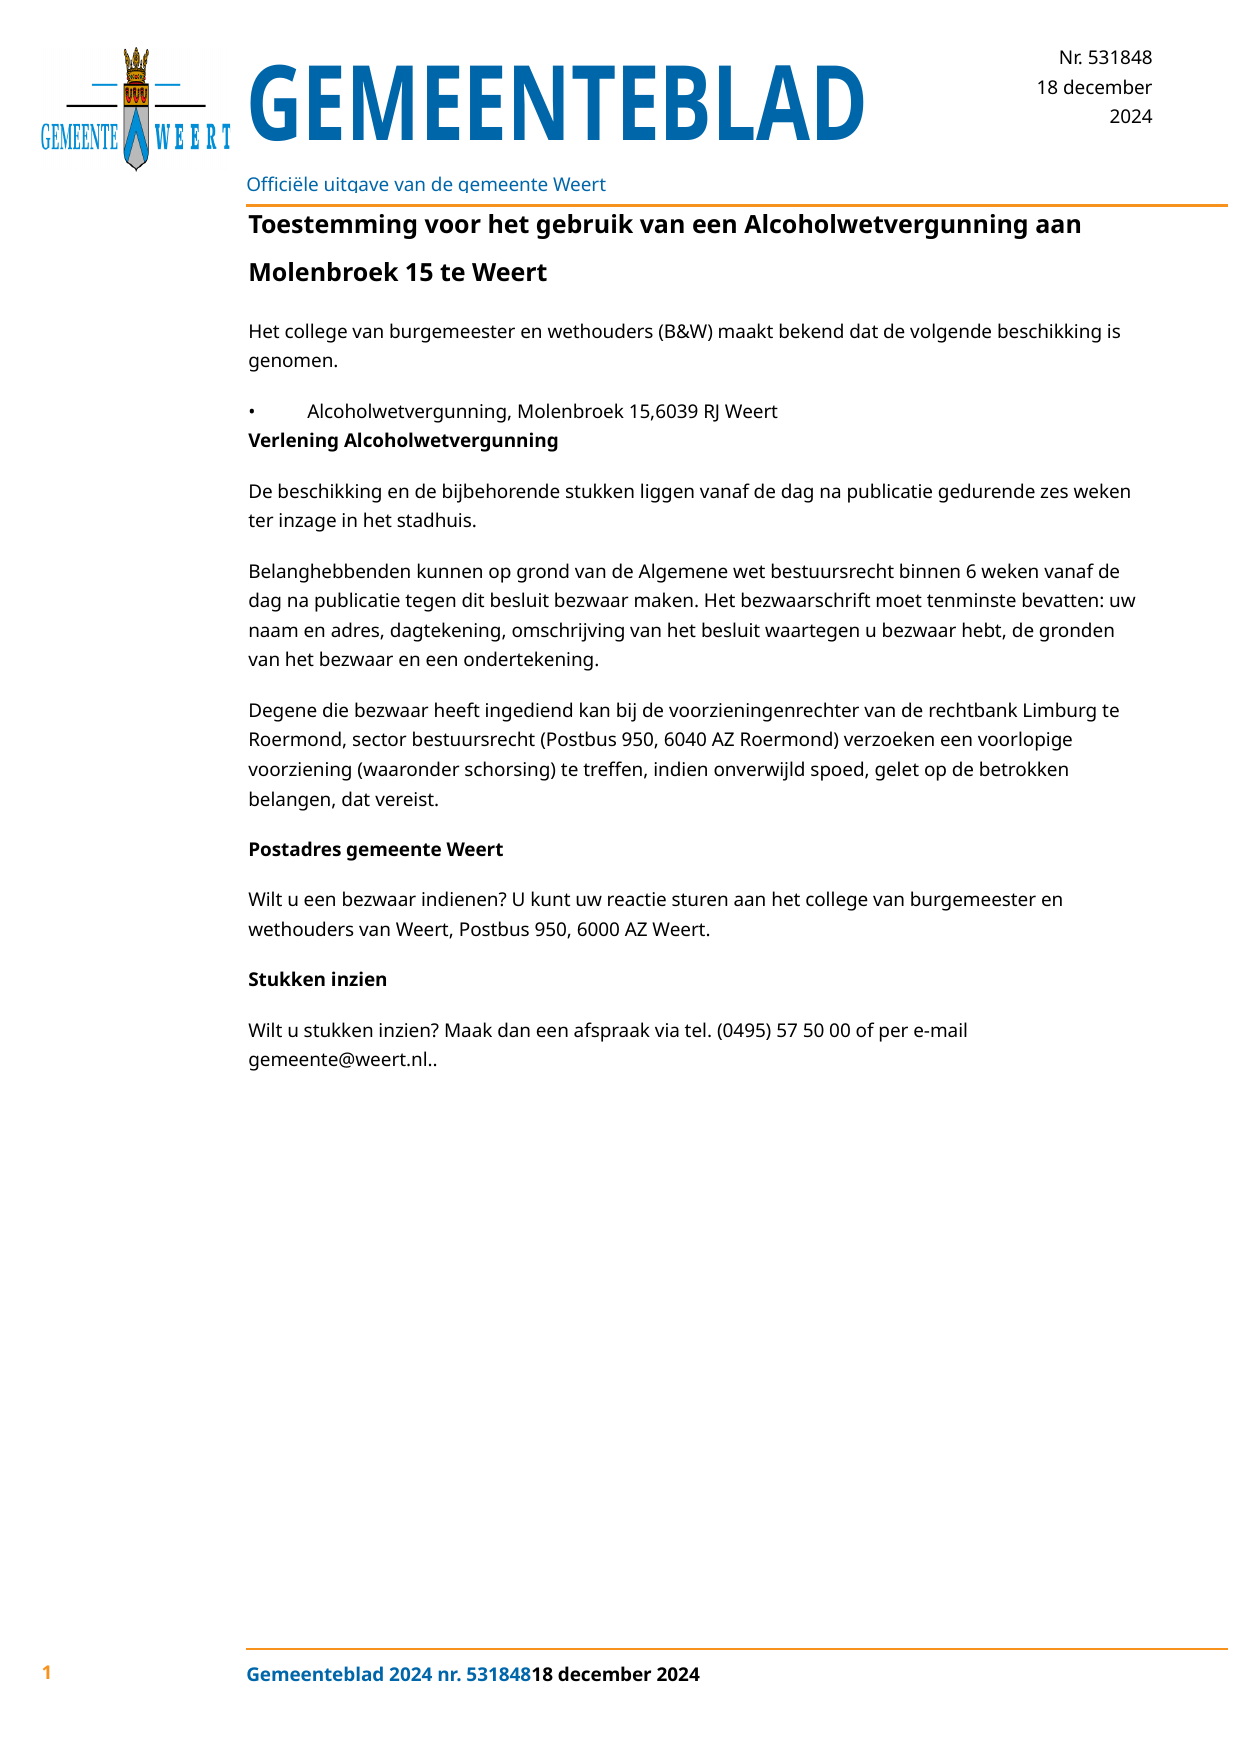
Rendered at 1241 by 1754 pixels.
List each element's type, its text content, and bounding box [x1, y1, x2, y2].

text Verlening Alcoholwetvergunning [248, 427, 1152, 453]
text Toestemming voor het gebruik van een Alcoholwetvergunning aan Molenbroek 15 te Weert [248, 207, 1152, 288]
text Belanghebbenden kunnen op grond van de Algemene wet bestuursrecht binnen 6 weken vanaf de dag na publicatie tegen dit besluit bezwaar maken. Het bezwaarschrift moet tenminste bevatten: uw naam en adres, dagtekening, omschrijving van het besluit waartegen u bezwaar hebt, de gronden van het bezwaar en een ondertekening. [248, 558, 1152, 672]
text Wilt u stukken inzien? Maak dan een afspraak via tel. (0495) 57 50 00 of per e-mail gemeente@weert.nl.. [248, 1017, 1152, 1072]
text Wilt u een bezwaar indienen? U kunt uw reactie sturen aan het college van burgemeester en wethouders van Weert, Postbus 950, 6000 AZ Weert. [248, 887, 1152, 942]
text De beschikking en de bijbehorende stukken liggen vanaf de dag na publicatie gedurende zes weken ter inzage in het stadhuis. [248, 478, 1152, 533]
list Alcoholwetvergunning, Molenbroek 15,6039 RJ Weert [248, 398, 1152, 424]
text Postadres gemeente Weert [248, 836, 1152, 862]
text Het college van burgemeester en wethouders (B&W) maakt bekend dat de volgende beschikking is genomen. [248, 318, 1152, 373]
picture [41, 47, 231, 172]
text Stukken inzien [248, 967, 1152, 992]
text Degene die bezwaar heeft ingediend kan bij de voorzieningenrechter van de rechtbank Limburg te Roermond, sector bestuursrecht (Postbus 950, 6040 AZ Roermond) verzoeken een voorlopige voorziening (waaronder schorsing) te treffen, indien onverwijld spoed, gelet op de betrokken belangen, dat vereist. [248, 697, 1152, 812]
